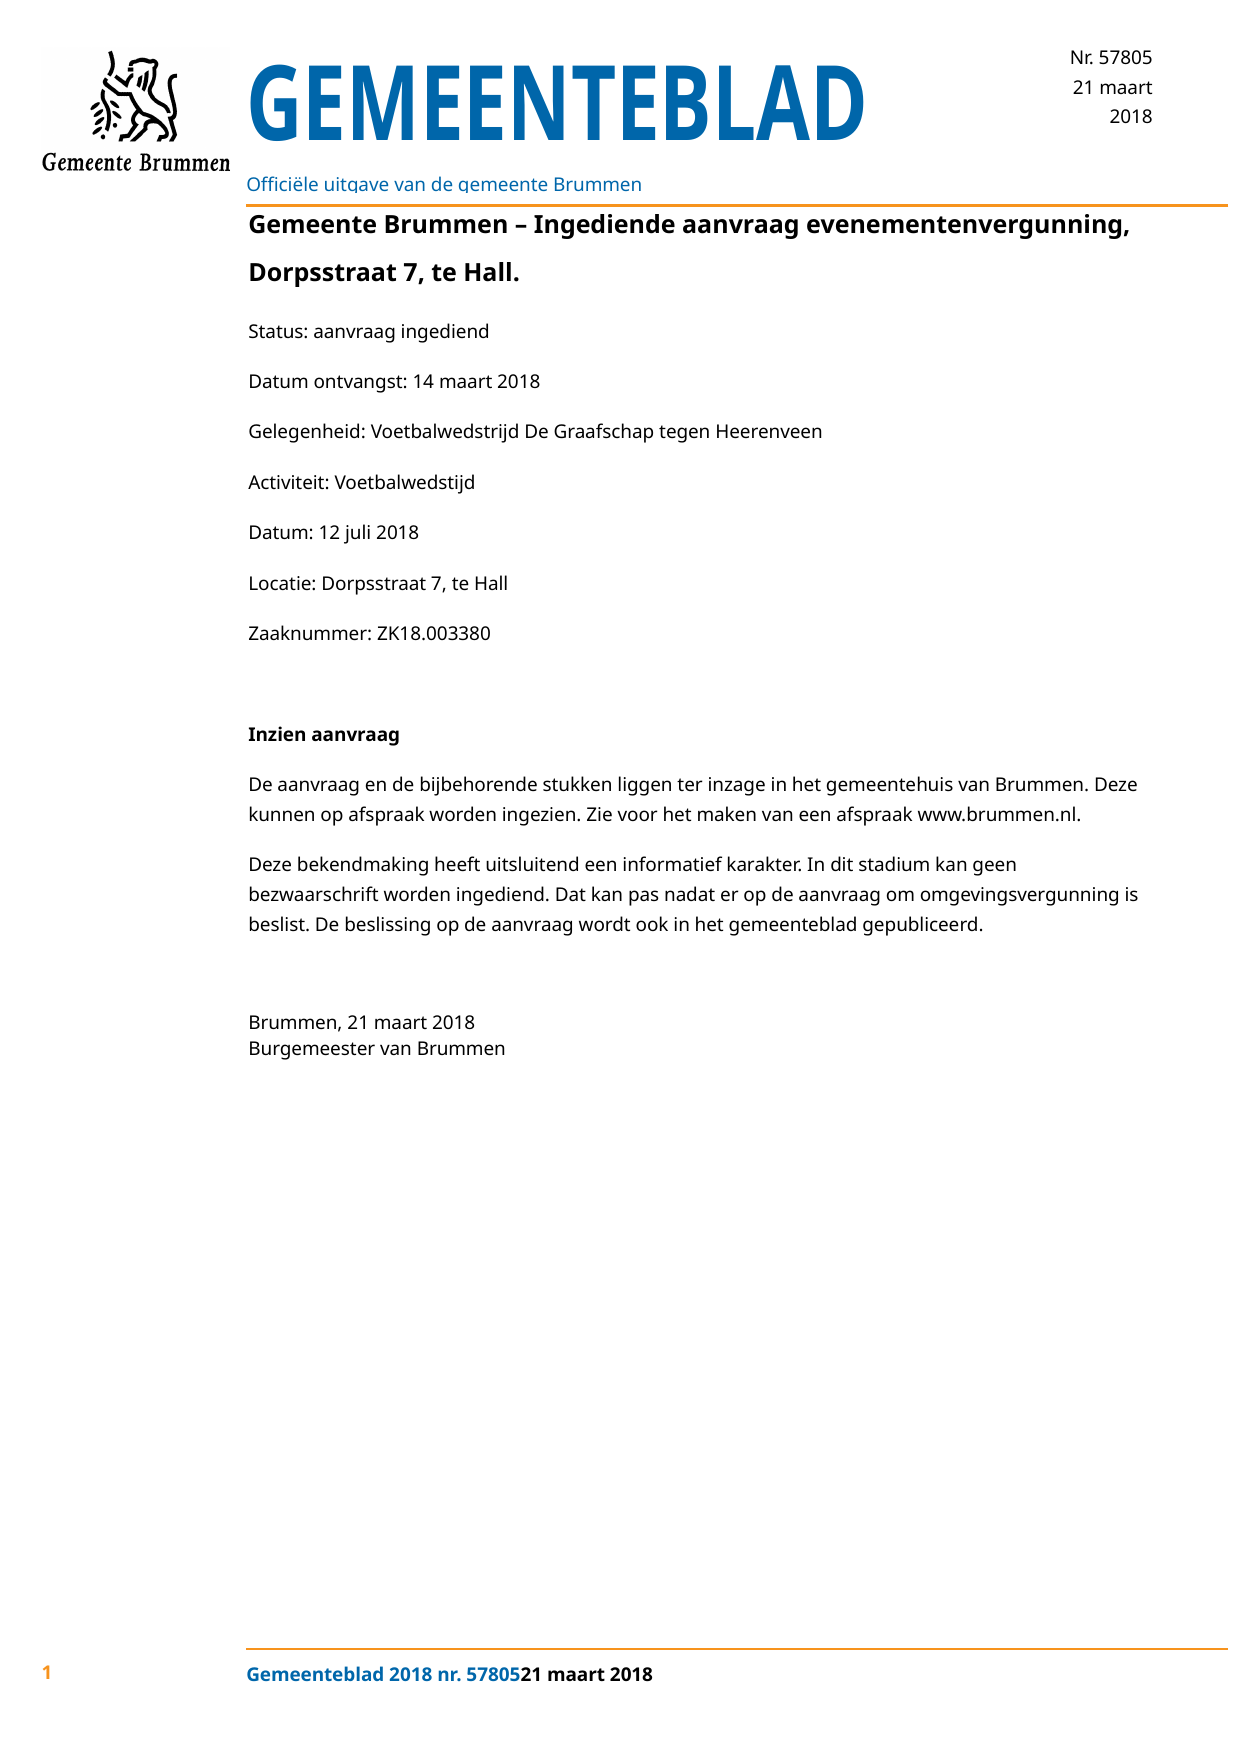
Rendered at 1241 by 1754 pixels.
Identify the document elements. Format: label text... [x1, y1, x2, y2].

text Datum: 12 juli 2018 [248, 519, 1152, 545]
text Zaaknummer: ZK18.003380 [248, 620, 1152, 646]
text Status: aanvraag ingediend [248, 318, 1152, 344]
text De aanvraag en de bijbehorende stukken liggen ter inzage in het gemeentehuis van Brummen. Deze kunnen op afspraak worden ingezien. Zie voor het maken van een afspraak www.brummen.nl. [248, 772, 1152, 827]
text Locatie: Dorpsstraat 7, te Hall [248, 570, 1152, 596]
text Burgemeester van Brummen [248, 1035, 1152, 1061]
text Deze bekendmaking heeft uitsluitend een informatief karakter. In dit stadium kan geen bezwaarschrift worden ingediend. Dat kan pas nadat er op de aanvraag om omgevingsvergunning is beslist. De beslissing op de aanvraag wordt ook in het gemeenteblad gepubliceerd. [248, 852, 1152, 937]
text Datum ontvangst: 14 maart 2018 [248, 368, 1152, 394]
text Inzien aanvraag [248, 721, 1152, 747]
picture [41, 47, 231, 172]
text Gemeente Brummen – Ingediende aanvraag evenementenvergunning, Dorpsstraat 7, te Hall. [248, 207, 1152, 288]
text Brummen, 21 maart 2018 [248, 1009, 1152, 1035]
text Activiteit: Voetbalwedstijd [248, 469, 1152, 495]
text Gelegenheid: Voetbalwedstrijd De Graafschap tegen Heerenveen [248, 419, 1152, 444]
